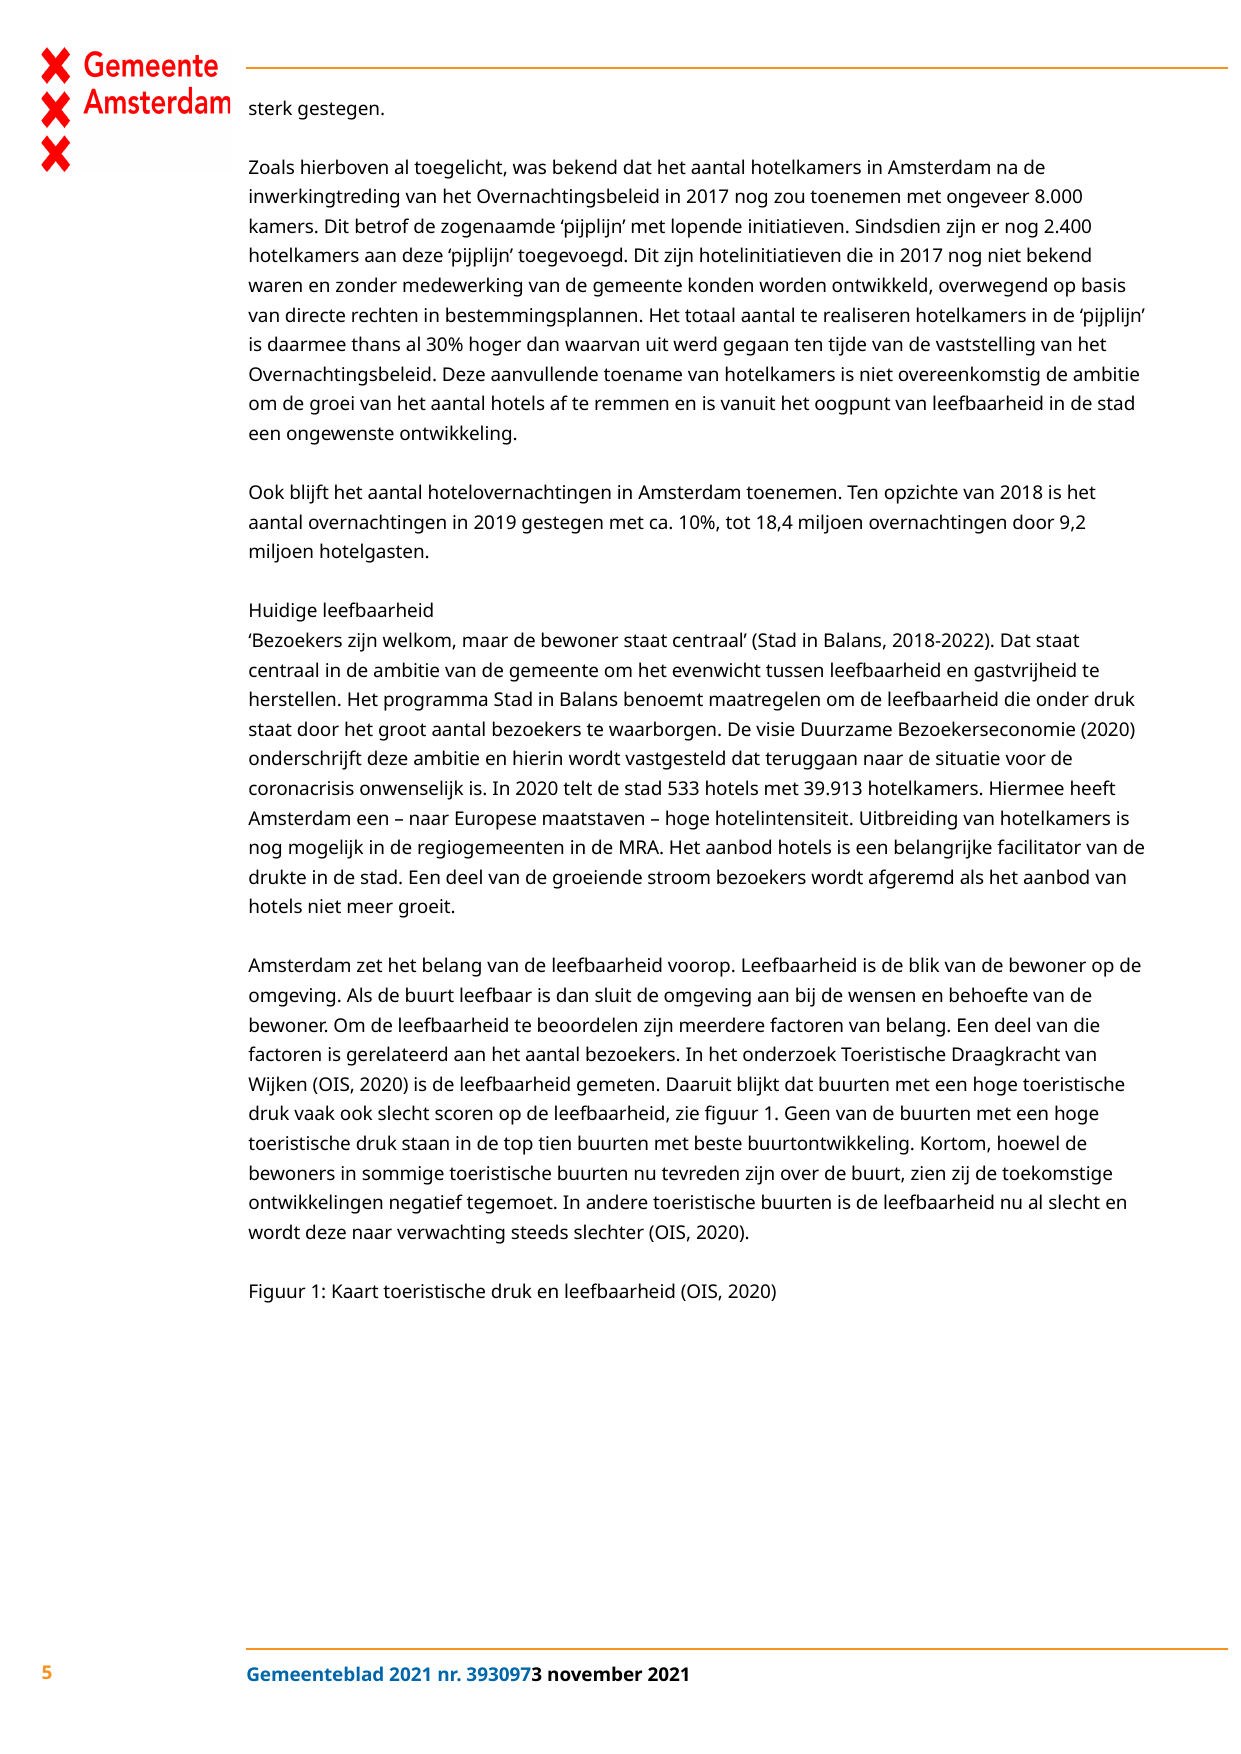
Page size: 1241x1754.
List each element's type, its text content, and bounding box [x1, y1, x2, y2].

picture [41, 47, 231, 172]
text Zoals hierboven al toegelicht, was bekend dat het aantal hotelkamers in Amsterdam na de inwerkingtreding van het Overnachtingsbeleid in 2017 nog zou toenemen met ongeveer 8.000 kamers. Dit betrof de zogenaamde ‘pijplijn’ met lopende initiatieven. Sindsdien zijn er nog 2.400 hotelkamers aan deze ‘pijplijn’ toegevoegd. Dit zijn hotelinitiatieven die in 2017 nog niet bekend waren en zonder medewerking van de gemeente konden worden ontwikkeld, overwegend op basis van directe rechten in bestemmingsplannen. Het totaal aantal te realiseren hotelkamers in de ‘pijplijn’ is daarmee thans al 30% hoger dan waarvan uit werd gegaan ten tijde van de vaststelling van het Overnachtingsbeleid. Deze aanvullende toename van hotelkamers is niet overeenkomstig de ambitie om de groei van het aantal hotels af te remmen en is vanuit het oogpunt van leefbaarheid in de stad een ongewenste ontwikkeling. [248, 154, 1152, 446]
text Huidige leefbaarheid [248, 598, 1152, 623]
text Figuur 1: Kaart toeristische druk en leefbaarheid (OIS, 2020) [248, 1278, 1152, 1304]
text Amsterdam zet het belang van de leefbaarheid voorop. Leefbaarheid is de blik van de bewoner op de omgeving. Als de buurt leefbaar is dan sluit de omgeving aan bij de wensen en behoefte van de bewoner. Om de leefbaarheid te beoordelen zijn meerdere factoren van belang. Een deel van die factoren is gerelateerd aan het aantal bezoekers. In het onderzoek Toeristische Draagkracht van Wijken (OIS, 2020) is de leefbaarheid gemeten. Daaruit blijkt dat buurten met een hoge toeristische druk vaak ook slecht scoren op de leefbaarheid, zie figuur 1. Geen van de buurten met een hoge toeristische druk staan in de top tien buurten met beste buurtontwikkeling. Kortom, hoewel de bewoners in sommige toeristische buurten nu tevreden zijn over de buurt, zien zij de toekomstige ontwikkelingen negatief tegemoet. In andere toeristische buurten is de leefbaarheid nu al slecht en wordt deze naar verwachting steeds slechter (OIS, 2020). [248, 953, 1152, 1245]
text sterk gestegen. [248, 95, 1152, 121]
text Ook blijft het aantal hotelovernachtingen in Amsterdam toenemen. Ten opzichte van 2018 is het aantal overnachtingen in 2019 gestegen met ca. 10%, tot 18,4 miljoen overnachtingen door 9,2 miljoen hotelgasten. [248, 479, 1152, 564]
text ‘Bezoekers zijn welkom, maar de bewoner staat centraal’ (Stad in Balans, 2018-2022). Dat staat centraal in de ambitie van de gemeente om het evenwicht tussen leefbaarheid en gastvrijheid te herstellen. Het programma Stad in Balans benoemt maatregelen om de leefbaarheid die onder druk staat door het groot aantal bezoekers te waarborgen. De visie Duurzame Bezoekerseconomie (2020) onderschrijft deze ambitie en hierin wordt vastgesteld dat teruggaan naar de situatie voor de coronacrisis onwenselijk is. In 2020 telt de stad 533 hotels met 39.913 hotelkamers. Hiermee heeft Amsterdam een – naar Europese maatstaven – hoge hotelintensiteit. Uitbreiding van hotelkamers is nog mogelijk in de regiogemeenten in de MRA. Het aanbod hotels is een belangrijke facilitator van de drukte in de stad. Een deel van de groeiende stroom bezoekers wordt afgeremd als het aanbod van hotels niet meer groeit. [248, 627, 1152, 919]
